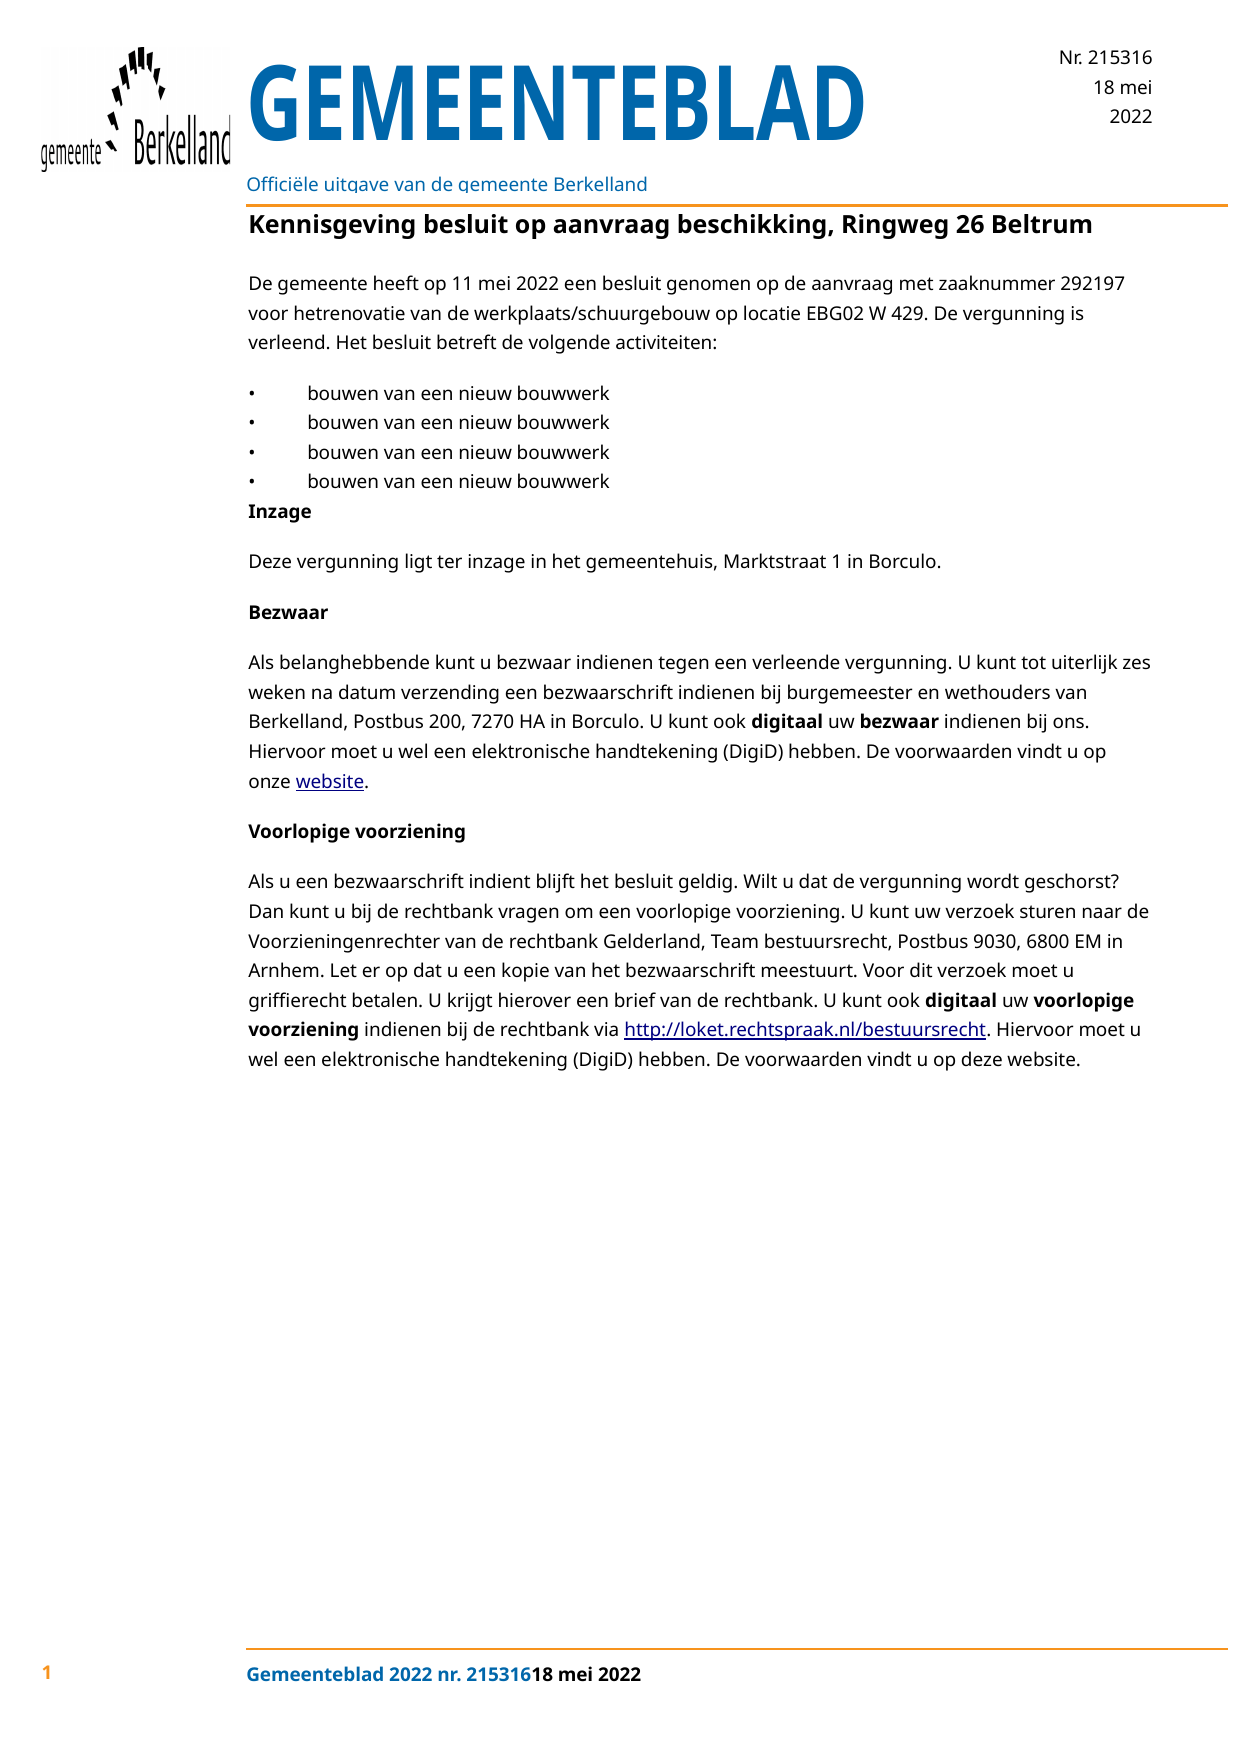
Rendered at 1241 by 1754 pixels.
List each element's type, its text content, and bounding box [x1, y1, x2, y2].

text Als belanghebbende kunt u bezwaar indienen tegen een verleende vergunning. U kunt tot uiterlijk zes weken na datum verzending een bezwaarschrift indienen bij burgemeester en wethouders van Berkelland, Postbus 200, 7270 HA in Borculo. U kunt ook digitaal uw bezwaar indienen bij ons. Hiervoor moet u wel een elektronische handtekening (DigiD) hebben. De voorwaarden vindt u op onze website. [248, 649, 1152, 793]
list bouwen van een nieuw bouwwerk [248, 469, 1152, 494]
text De gemeente heeft op 11 mei 2022 een besluit genomen op de aanvraag met zaaknummer 292197 voor hetrenovatie van de werkplaats/schuurgebouw op locatie EBG02 W 429. De vergunning is verleend. Het besluit betreft de volgende activiteiten: [248, 270, 1152, 355]
picture [41, 47, 231, 172]
list bouwen van een nieuw bouwwerk [248, 380, 1152, 406]
list bouwen van een nieuw bouwwerk [248, 409, 1152, 435]
text Voorlopige voorziening [248, 818, 1152, 844]
text Inzage [248, 498, 1152, 524]
text Als u een bezwaarschrift indient blijft het besluit geldig. Wilt u dat de vergunning wordt geschorst? Dan kunt u bij de rechtbank vragen om een voorlopige voorziening. U kunt uw verzoek sturen naar de Voorzieningenrechter van de rechtbank Gelderland, Team bestuursrecht, Postbus 9030, 6800 EM in Arnhem. Let er op dat u een kopie van het bezwaarschrift meestuurt. Voor dit verzoek moet u griffierecht betalen. U krijgt hierover een brief van de rechtbank. U kunt ook digitaal uw voorlopige voorziening indienen bij de rechtbank via http://loket.rechtspraak.nl/bestuursrecht. Hiervoor moet u wel een elektronische handtekening (DigiD) hebben. De voorwaarden vindt u op deze website. [248, 869, 1152, 1072]
text Deze vergunning ligt ter inzage in het gemeentehuis, Marktstraat 1 in Borculo. [248, 549, 1152, 574]
text Kennisgeving besluit op aanvraag beschikking, Ringweg 26 Beltrum [248, 207, 1152, 241]
list bouwen van een nieuw bouwwerk [248, 439, 1152, 465]
text Bezwaar [248, 599, 1152, 625]
